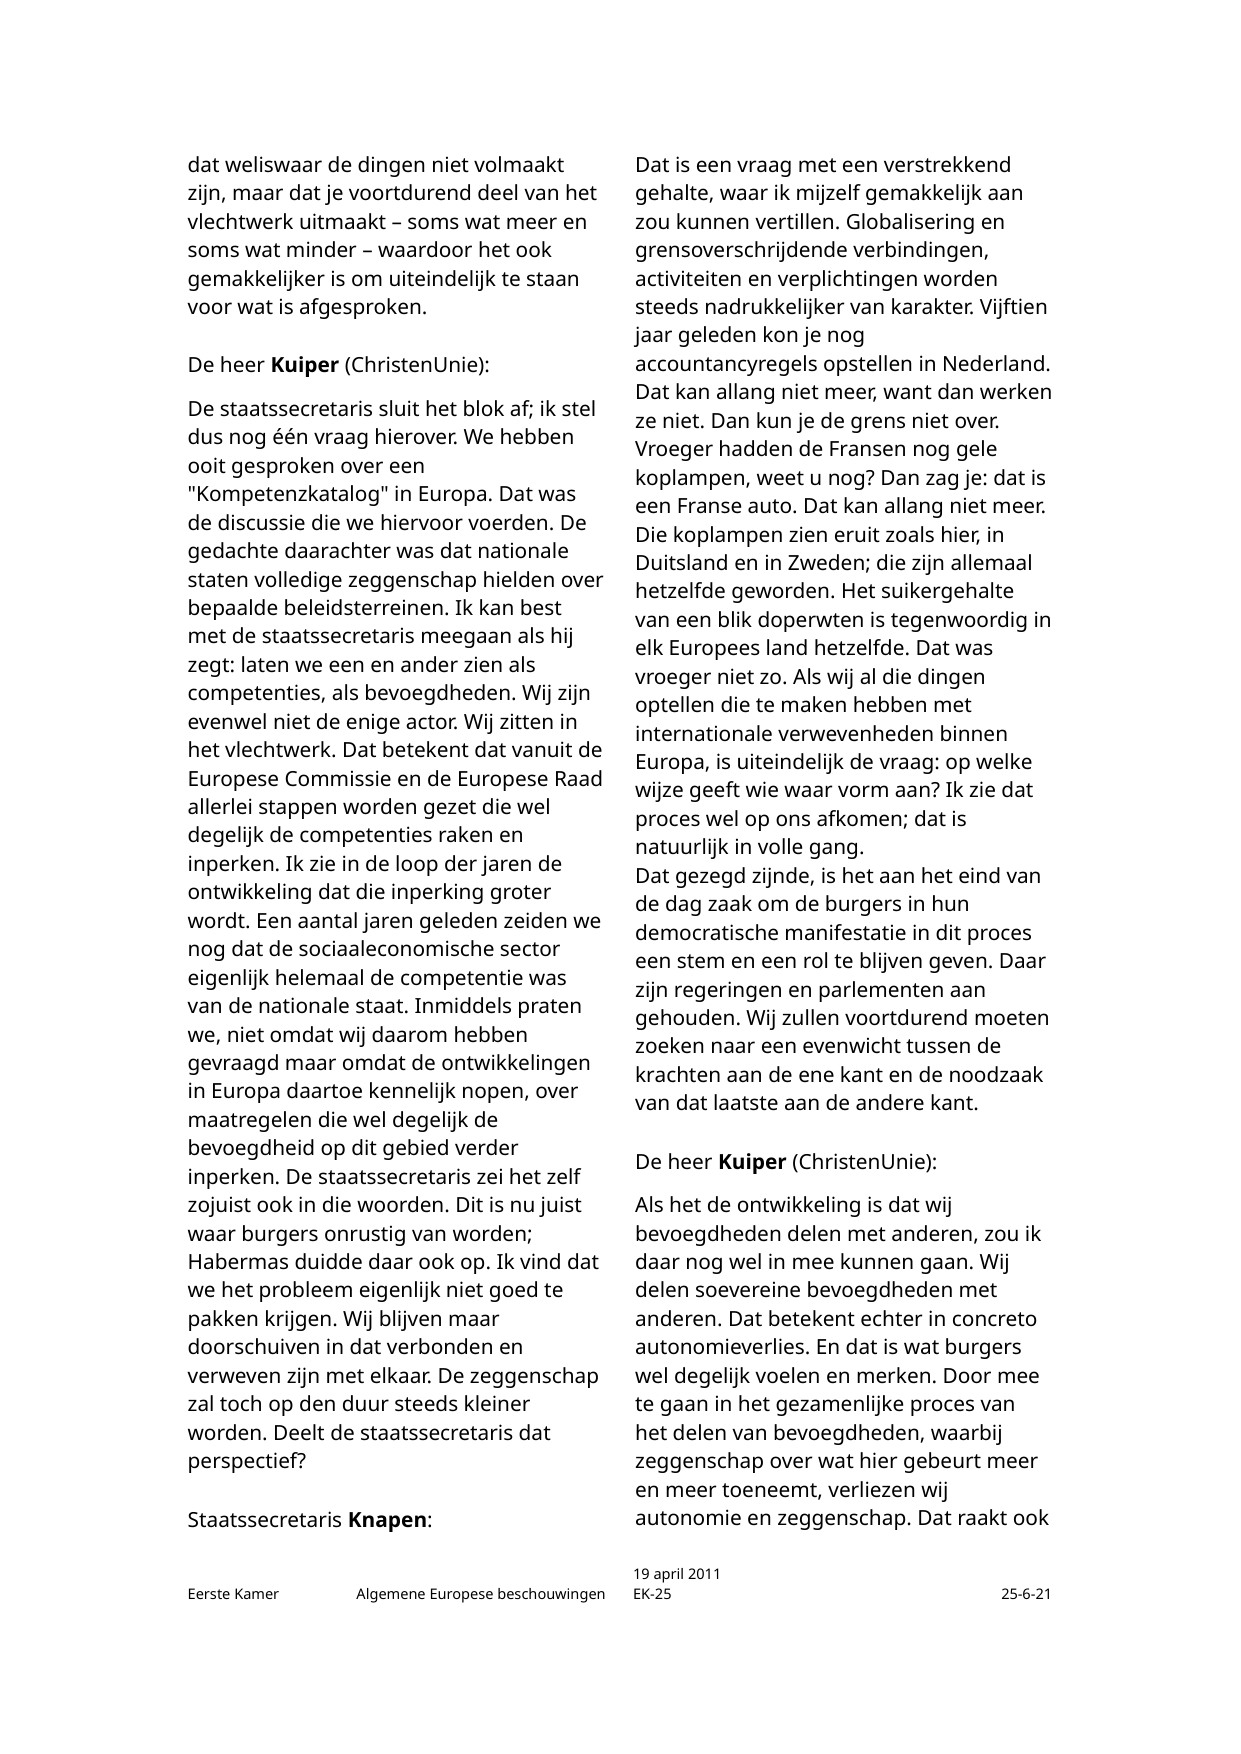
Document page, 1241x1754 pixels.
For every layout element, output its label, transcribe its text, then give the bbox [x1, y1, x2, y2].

text Dat is een vraag met een verstrekkend gehalte, waar ik mijzelf gemakkelijk aan zou kunnen vertillen. Globalisering en grensoverschrijdende verbindingen, activiteiten en verplichtingen worden steeds nadrukkelijker van karakter. Vijftien jaar geleden kon je nog accountancyregels opstellen in Nederland. Dat kan allang niet meer, want dan werken ze niet. Dan kun je de grens niet over. Vroeger hadden de Fransen nog gele koplampen, weet u nog? Dan zag je: dat is een Franse auto. Dat kan allang niet meer. Die koplampen zien eruit zoals hier, in Duitsland en in Zweden; die zijn allemaal hetzelfde geworden. Het suikergehalte van een blik doperwten is tegenwoordig in elk Europees land hetzelfde. Dat was vroeger niet zo. Als wij al die dingen optellen die te maken hebben met internationale verwevenheden binnen Europa, is uiteindelijk de vraag: op welke wijze geeft wie waar vorm aan? Ik zie dat proces wel op ons afkomen; dat is natuurlijk in volle gang. [635, 150, 1053, 861]
text dat weliswaar de dingen niet volmaakt zijn, maar dat je voortdurend deel van het vlechtwerk uitmaakt – soms wat meer en soms wat minder – waardoor het ook gemakkelijker is om uiteindelijk te staan voor wat is afgesproken. [187, 150, 605, 321]
text Als het de ontwikkeling is dat wij bevoegdheden delen met anderen, zou ik daar nog wel in mee kunnen gaan. Wij delen soevereine bevoegdheden met anderen. Dat betekent echter in concreto autonomieverlies. En dat is wat burgers wel degelijk voelen en merken. Door mee te gaan in het gezamenlijke proces van het delen van bevoegdheden, waarbij zeggenschap over wat hier gebeurt meer en meer toeneemt, verliezen wij autonomie en zeggenschap. Dat raakt ook [635, 1190, 1053, 1532]
text De staatssecretaris sluit het blok af; ik stel dus nog één vraag hierover. We hebben ooit gesproken over een "Kompetenzkatalog" in Europa. Dat was de discussie die we hiervoor voerden. De gedachte daarachter was dat nationale staten volledige zeggenschap hielden over bepaalde beleidsterreinen. Ik kan best met de staatssecretaris meegaan als hij zegt: laten we een en ander zien als competenties, als bevoegdheden. Wij zijn evenwel niet de enige actor. Wij zitten in het vlechtwerk. Dat betekent dat vanuit de Europese Commissie en de Europese Raad allerlei stappen worden gezet die wel degelijk de competenties raken en inperken. Ik zie in de loop der jaren de ontwikkeling dat die inperking groter wordt. Een aantal jaren geleden zeiden we nog dat de sociaaleconomische sector eigenlijk helemaal de competentie was van de nationale staat. Inmiddels praten we, niet omdat wij daarom hebben gevraagd maar omdat de ontwikkelingen in Europa daartoe kennelijk nopen, over maatregelen die wel degelijk de bevoegdheid op dit gebied verder inperken. De staatssecretaris zei het zelf zojuist ook in die woorden. Dit is nu juist waar burgers onrustig van worden; Habermas duidde daar ook op. Ik vind dat we het probleem eigenlijk niet goed te pakken krijgen. Wij blijven maar doorschuiven in dat verbonden en verweven zijn met elkaar. De zeggenschap zal toch op den duur steeds kleiner worden. Deelt de staatssecretaris dat perspectief? [187, 394, 605, 1475]
text Dat gezegd zijnde, is het aan het eind van de dag zaak om de burgers in hun democratische manifestatie in dit proces een stem en een rol te blijven geven. Daar zijn regeringen en parlementen aan gehouden. Wij zullen voortdurend moeten zoeken naar een evenwicht tussen de krachten aan de ene kant en de noodzaak van dat laatste aan de andere kant. [635, 861, 1053, 1117]
text Staatssecretaris Knapen: [187, 1505, 605, 1533]
text De heer Kuiper (ChristenUnie): [635, 1147, 1053, 1175]
text De heer Kuiper (ChristenUnie): [187, 351, 605, 379]
